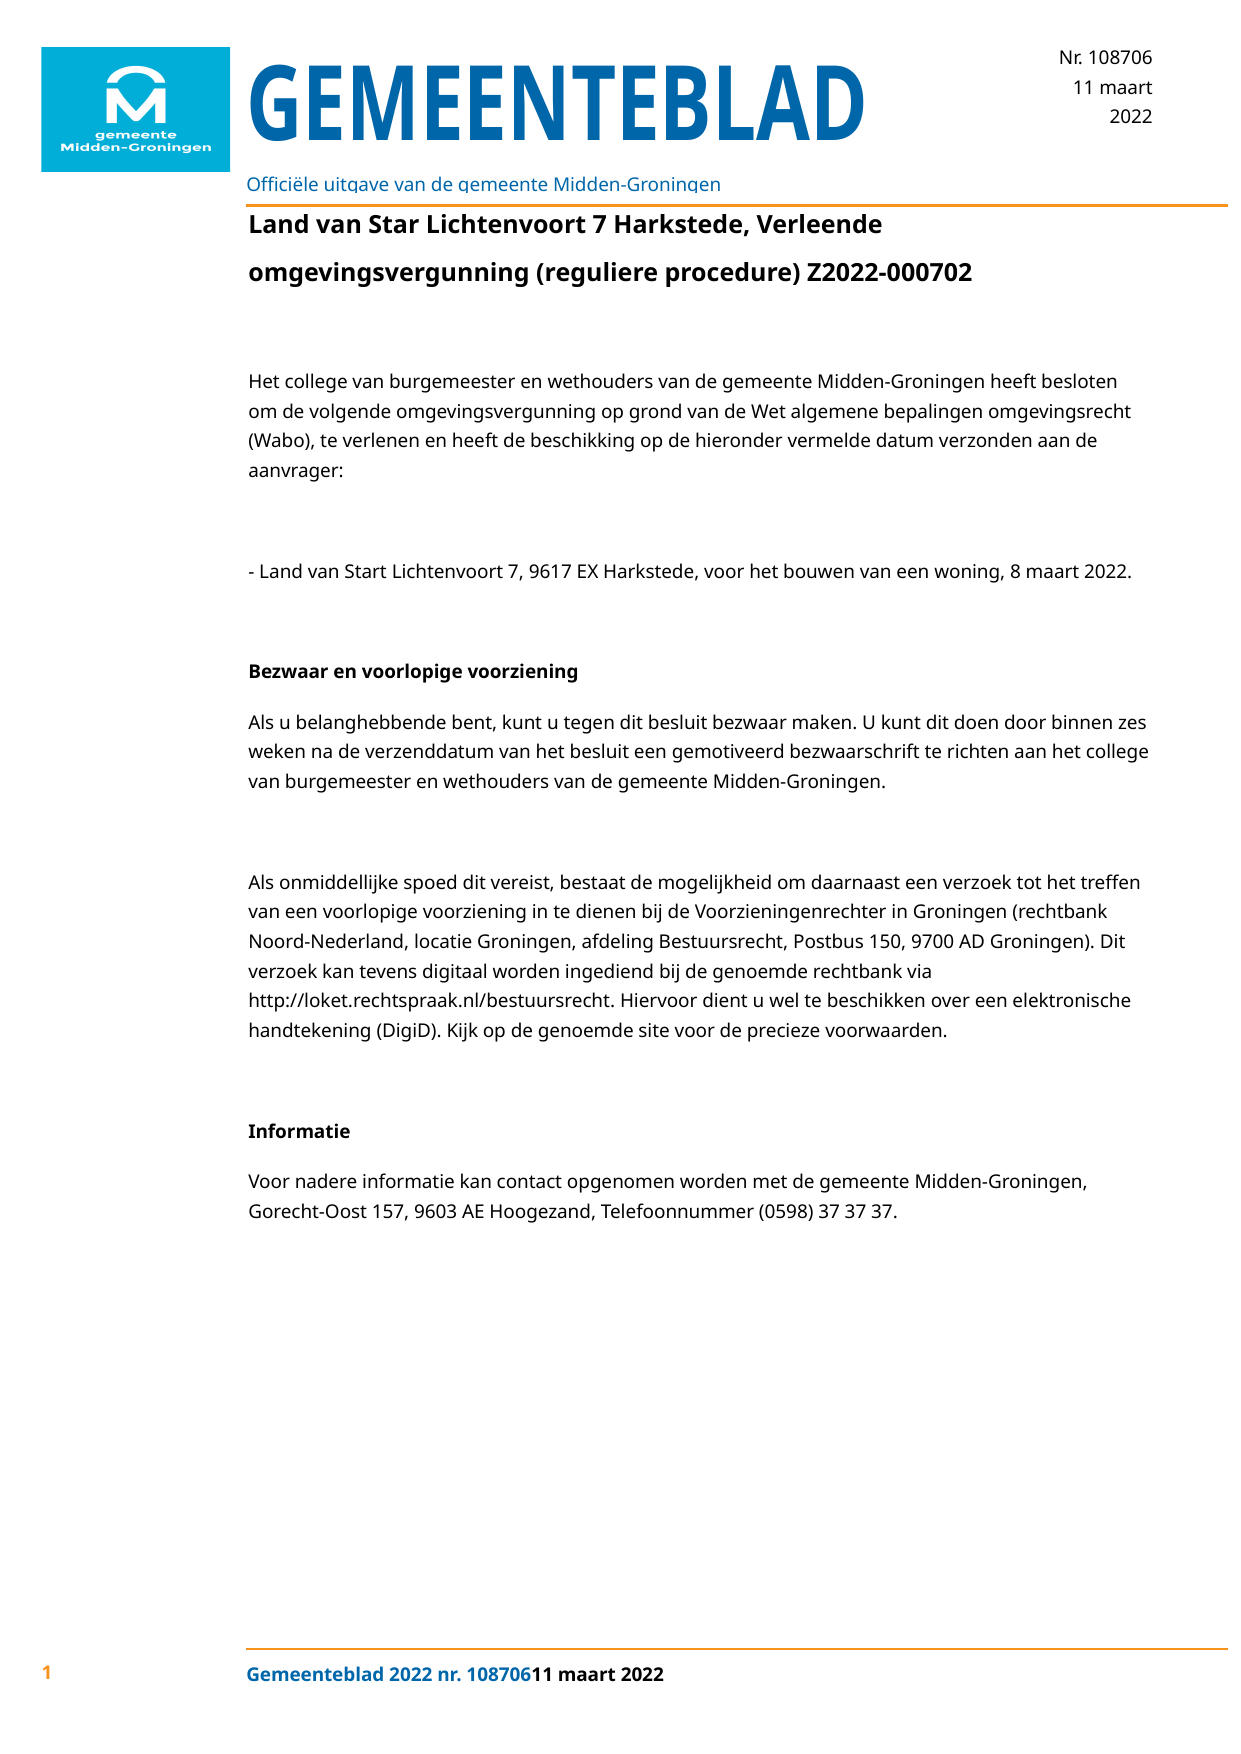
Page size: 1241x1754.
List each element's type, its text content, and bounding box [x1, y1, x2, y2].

text - Land van Start Lichtenvoort 7, 9617 EX Harkstede, voor het bouwen van een woning, 8 maart 2022. [248, 558, 1152, 584]
picture [184, 146, 190, 153]
text Bezwaar en voorlopige voorziening [248, 659, 1152, 684]
picture [107, 89, 165, 122]
text Land van Star Lichtenvoort 7 Harkstede, Verleende omgevingsvergunning (reguliere procedure) Z2022-000702 [248, 207, 1152, 288]
text Het college van burgemeester en wethouders van de gemeente Midden-Groningen heeft besloten om de volgende omgevingsvergunning op grond van de Wet algemene bepalingen omgevingsrecht (Wabo), te verlenen en heeft de beschikking op de hieronder vermelde datum verzonden aan de aanvrager: [248, 368, 1152, 483]
text Voor nadere informatie kan contact opgenomen worden met de gemeente Midden-Groningen, Gorecht-Oost 157, 9603 AE Hoogezand, Telefoonnummer (0598) 37 37 37. [248, 1168, 1152, 1224]
picture [108, 66, 164, 82]
text Als u belanghebbende bent, kunt u tegen dit besluit bezwaar maken. U kunt dit doen door binnen zes weken na de verzenddatum van het besluit een gemotiveerd bezwaarschrift te richten aan het college van burgemeester en wethouders van de gemeente Midden-Groningen. [248, 709, 1152, 794]
text Als onmiddellijke spoed dit vereist, bestaat de mogelijkheid om daarnaast een verzoek tot het treffen van een voorlopige voorziening in te dienen bij de Voorzieningenrechter in Groningen (rechtbank Noord-Nederland, locatie Groningen, afdeling Bestuursrecht, Postbus 150, 9700 AD Groningen). Dit verzoek kan tevens digitaal worden ingediend bij de genoemde rechtbank via http://loket.rechtspraak.nl/bestuursrecht. Hiervoor dient u wel te beschikken over een elektronische handtekening (DigiD). Kijk op de genoemde site voor de precieze voorwaarden. [248, 869, 1152, 1043]
text Informatie [248, 1118, 1152, 1144]
